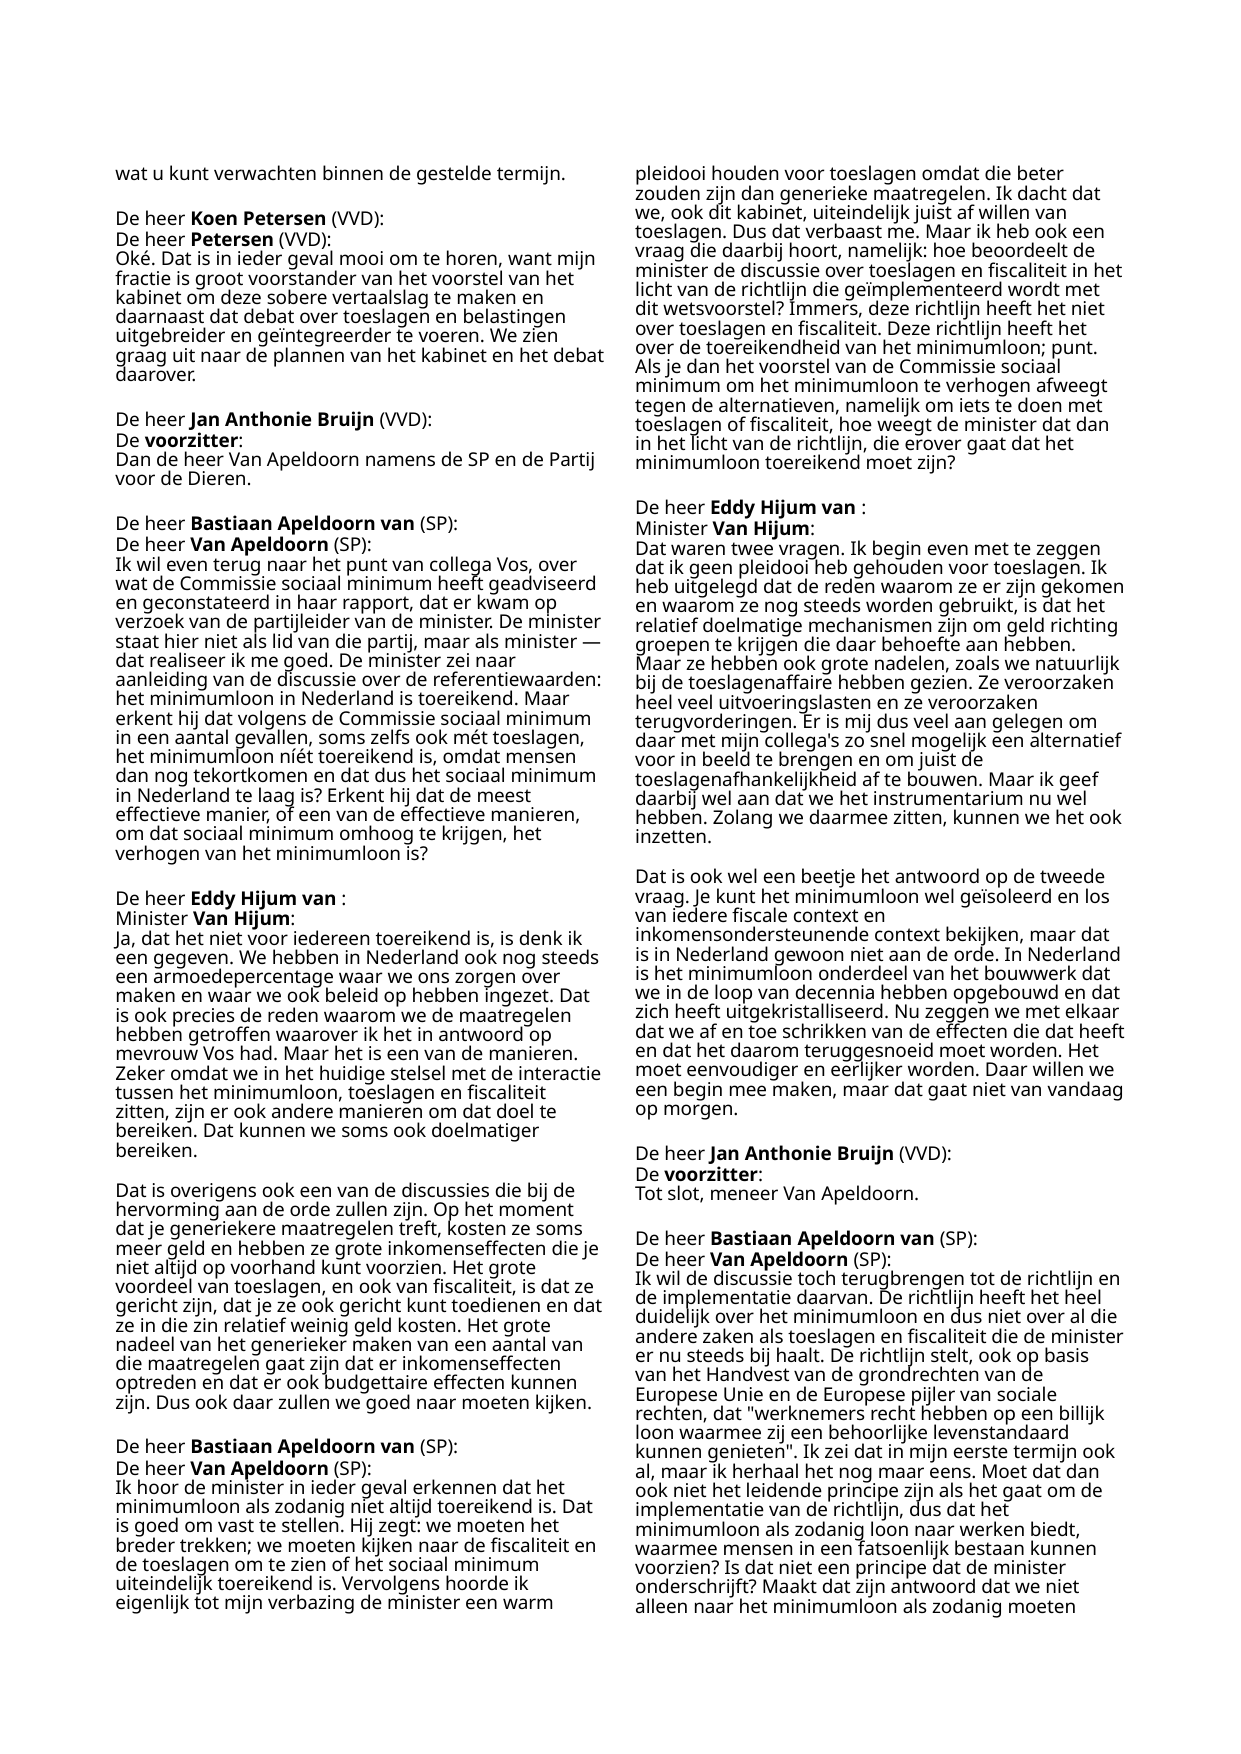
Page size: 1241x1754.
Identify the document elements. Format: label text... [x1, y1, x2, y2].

text Minister Van Hijum: [635, 520, 1125, 539]
text Dat is ook wel een beetje het antwoord op de tweede vraag. Je kunt het minimumloon wel geïsoleerd en los van iedere fiscale context en inkomensondersteunende context bekijken, maar dat is in Nederland gewoon niet aan de orde. In Nederland is het minimumloon onderdeel van het bouwwerk dat we in de loop van decennia hebben opgebouwd en dat zich heeft uitgekristalliseerd. Nu zeggen we met elkaar dat we af en toe schrikken van de effecten die dat heeft en dat het daarom teruggesnoeid moet worden. Het moet eenvoudiger en eerlijker worden. Daar willen we een begin mee maken, maar dat gaat niet van vandaag op morgen. [635, 868, 1125, 1119]
text De heer Bastiaan Apeldoorn van (SP): [635, 1225, 1125, 1251]
text Minister Van Hijum: [115, 910, 605, 930]
text De voorzitter: [635, 1166, 1125, 1185]
text pleidooi houden voor toeslagen omdat die beter zouden zijn dan generieke maatregelen. Ik dacht dat we, ook dit kabinet, uiteindelijk juist af willen van toeslagen. Dus dat verbaast me. Maar ik heb ook een vraag die daarbij hoort, namelijk: hoe beoordeelt de minister de discussie over toeslagen en fiscaliteit in het licht van de richtlijn die geïmplementeerd wordt met dit wetsvoorstel? Immers, deze richtlijn heeft het niet over toeslagen en fiscaliteit. Deze richtlijn heeft het over de toereikendheid van het minimumloon; punt. Als je dan het voorstel van de Commissie sociaal minimum om het minimumloon te verhogen afweegt tegen de alternatieven, namelijk om iets te doen met toeslagen of fiscaliteit, hoe weegt de minister dat dan in het licht van de richtlijn, die erover gaat dat het minimumloon toereikend moet zijn? [635, 165, 1125, 474]
text De heer Bastiaan Apeldoorn van (SP): [115, 1434, 605, 1459]
text Ik wil even terug naar het punt van collega Vos, over wat de Commissie sociaal minimum heeft geadviseerd en geconstateerd in haar rapport, dat er kwam op verzoek van de partijleider van de minister. De minister staat hier niet als lid van die partij, maar als minister — dat realiseer ik me goed. De minister zei naar aanleiding van de discussie over de referentiewaarden: het minimumloon in Nederland is toereikend. Maar erkent hij dat volgens de Commissie sociaal minimum in een aantal gevallen, soms zelfs ook mét toeslagen, het minimumloon níét toereikend is, omdat mensen dan nog tekortkomen en dat dus het sociaal minimum in Nederland te laag is? Erkent hij dat de meest effectieve manier, of een van de effectieve manieren, om dat sociaal minimum omhoog te krijgen, het verhogen van het minimumloon is? [115, 556, 605, 864]
text Ik wil de discussie toch terugbrengen tot de richtlijn en de implementatie daarvan. De richtlijn heeft het heel duidelijk over het minimumloon en dus niet over al die andere zaken als toeslagen en fiscaliteit die de minister er nu steeds bij haalt. De richtlijn stelt, ook op basis van het Handvest van de grondrechten van de Europese Unie en de Europese pijler van sociale rechten, dat "werknemers recht hebben op een billijk loon waarmee zij een behoorlijke levenstandaard kunnen genieten". Ik zei dat in mijn eerste termijn ook al, maar ik herhaal het nog maar eens. Moet dat dan ook niet het leidende principe zijn als het gaat om de implementatie van de richtlijn, dus dat het minimumloon als zodanig loon naar werken biedt, waarmee mensen in een fatsoenlijk bestaan kunnen voorzien? Is dat niet een principe dat de minister onderschrijft? Maakt dat zijn antwoord dat we niet alleen naar het minimumloon als zodanig moeten [635, 1270, 1125, 1617]
text De heer Petersen (VVD): [115, 231, 605, 250]
text Dat is overigens ook een van de discussies die bij de hervorming aan de orde zullen zijn. Op het moment dat je generiekere maatregelen treft, kosten ze soms meer geld en hebben ze grote inkomenseffecten die je niet altijd op voorhand kunt voorzien. Het grote voordeel van toeslagen, en ook van fiscaliteit, is dat ze gericht zijn, dat je ze ook gericht kunt toedienen en dat ze in die zin relatief weinig geld kosten. Het grote nadeel van het generieker maken van een aantal van die maatregelen gaat zijn dat er inkomenseffecten optreden en dat er ook budgettaire effecten kunnen zijn. Dus ook daar zullen we goed naar moeten kijken. [115, 1182, 605, 1413]
text De heer Van Apeldoorn (SP): [635, 1251, 1125, 1270]
text De heer Van Apeldoorn (SP): [115, 1459, 605, 1479]
text De heer Jan Anthonie Bruijn (VVD): [635, 1140, 1125, 1166]
text Dan de heer Van Apeldoorn namens de SP en de Partij voor de Dieren. [115, 451, 605, 490]
text Tot slot, meneer Van Apeldoorn. [635, 1185, 1125, 1204]
text De heer Eddy Hijum van : [635, 494, 1125, 520]
text De heer Eddy Hijum van : [115, 885, 605, 910]
text De voorzitter: [115, 432, 605, 451]
text De heer Van Apeldoorn (SP): [115, 536, 605, 556]
text Ja, dat het niet voor iedereen toereikend is, is denk ik een gegeven. We hebben in Nederland ook nog steeds een armoedepercentage waar we ons zorgen over maken en waar we ook beleid op hebben ingezet. Dat is ook precies de reden waarom we de maatregelen hebben getroffen waarover ik het in antwoord op mevrouw Vos had. Maar het is een van de manieren. Zeker omdat we in het huidige stelsel met de interactie tussen het minimumloon, toeslagen en fiscaliteit zitten, zijn er ook andere manieren om dat doel te bereiken. Dat kunnen we soms ook doelmatiger bereiken. [115, 930, 605, 1161]
text Ik hoor de minister in ieder geval erkennen dat het minimumloon als zodanig niet altijd toereikend is. Dat is goed om vast te stellen. Hij zegt: we moeten het breder trekken; we moeten kijken naar de fiscaliteit en de toeslagen om te zien of het sociaal minimum uiteindelijk toereikend is. Vervolgens hoorde ik eigenlijk tot mijn verbazing de minister een warm [115, 1479, 605, 1614]
text De heer Koen Petersen (VVD): [115, 205, 605, 231]
text Dat waren twee vragen. Ik begin even met te zeggen dat ik geen pleidooi heb gehouden voor toeslagen. Ik heb uitgelegd dat de reden waarom ze er zijn gekomen en waarom ze nog steeds worden gebruikt, is dat het relatief doelmatige mechanismen zijn om geld richting groepen te krijgen die daar behoefte aan hebben. Maar ze hebben ook grote nadelen, zoals we natuurlijk bij de toeslagenaffaire hebben gezien. Ze veroorzaken heel veel uitvoeringslasten en ze veroorzaken terugvorderingen. Er is mij dus veel aan gelegen om daar met mijn collega's zo snel mogelijk een alternatief voor in beeld te brengen en om juist de toeslagenafhankelijkheid af te bouwen. Maar ik geef daarbij wel aan dat we het instrumentarium nu wel hebben. Zolang we daarmee zitten, kunnen we het ook inzetten. [635, 539, 1125, 848]
text wat u kunt verwachten binnen de gestelde termijn. [115, 165, 605, 184]
text De heer Jan Anthonie Bruijn (VVD): [115, 406, 605, 432]
text De heer Bastiaan Apeldoorn van (SP): [115, 511, 605, 536]
text Oké. Dat is in ieder geval mooi om te horen, want mijn fractie is groot voorstander van het voorstel van het kabinet om deze sobere vertaalslag te maken en daarnaast dat debat over toeslagen en belastingen uitgebreider en geïntegreerder te voeren. We zien graag uit naar de plannen van het kabinet en het debat daarover. [115, 250, 605, 385]
